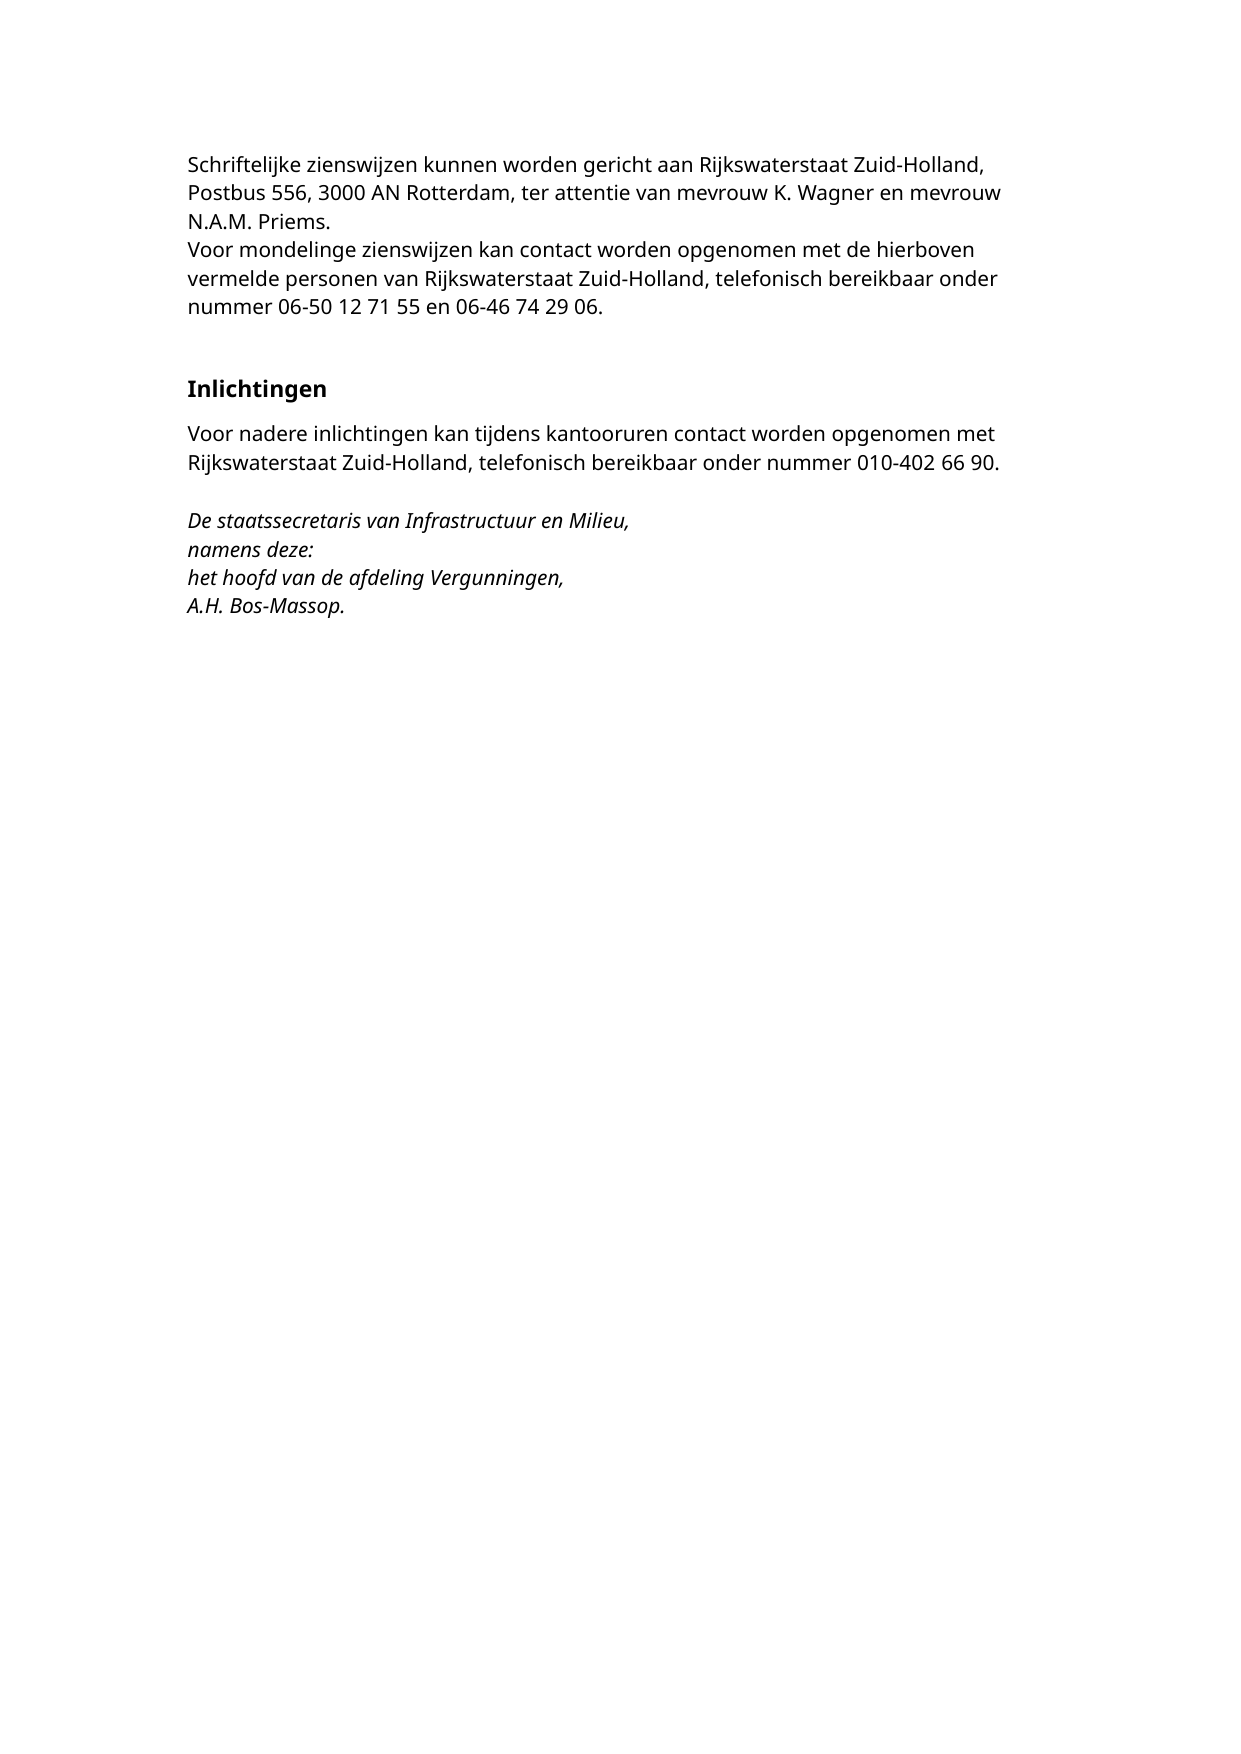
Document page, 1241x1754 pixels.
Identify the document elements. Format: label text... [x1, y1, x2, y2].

subtitle Inlichtingen [187, 373, 1053, 404]
text Voor mondelinge zienswijzen kan contact worden opgenomen met de hierboven vermelde personen van Rijkswaterstaat Zuid-Holland, telefonisch bereikbaar onder nummer 06-50 12 71 55 en 06-46 74 29 06. [187, 235, 1053, 321]
text A.H. Bos-Massop. [187, 592, 1053, 620]
text Voor nadere inlichtingen kan tijdens kantooruren contact worden opgenomen met Rijkswaterstaat Zuid-Holland, telefonisch bereikbaar onder nummer 010-402 66 90. [187, 419, 1053, 476]
text Schriftelijke zienswijzen kunnen worden gericht aan Rijkswaterstaat Zuid-Holland, Postbus 556, 3000 AN Rotterdam, ter attentie van mevrouw K. Wagner en mevrouw N.A.M. Priems. [187, 150, 1053, 235]
text namens deze: [187, 535, 1053, 563]
text De staatssecretaris van Infrastructuur en Milieu, [187, 506, 1053, 535]
text het hoofd van de afdeling Vergunningen, [187, 563, 1053, 592]
